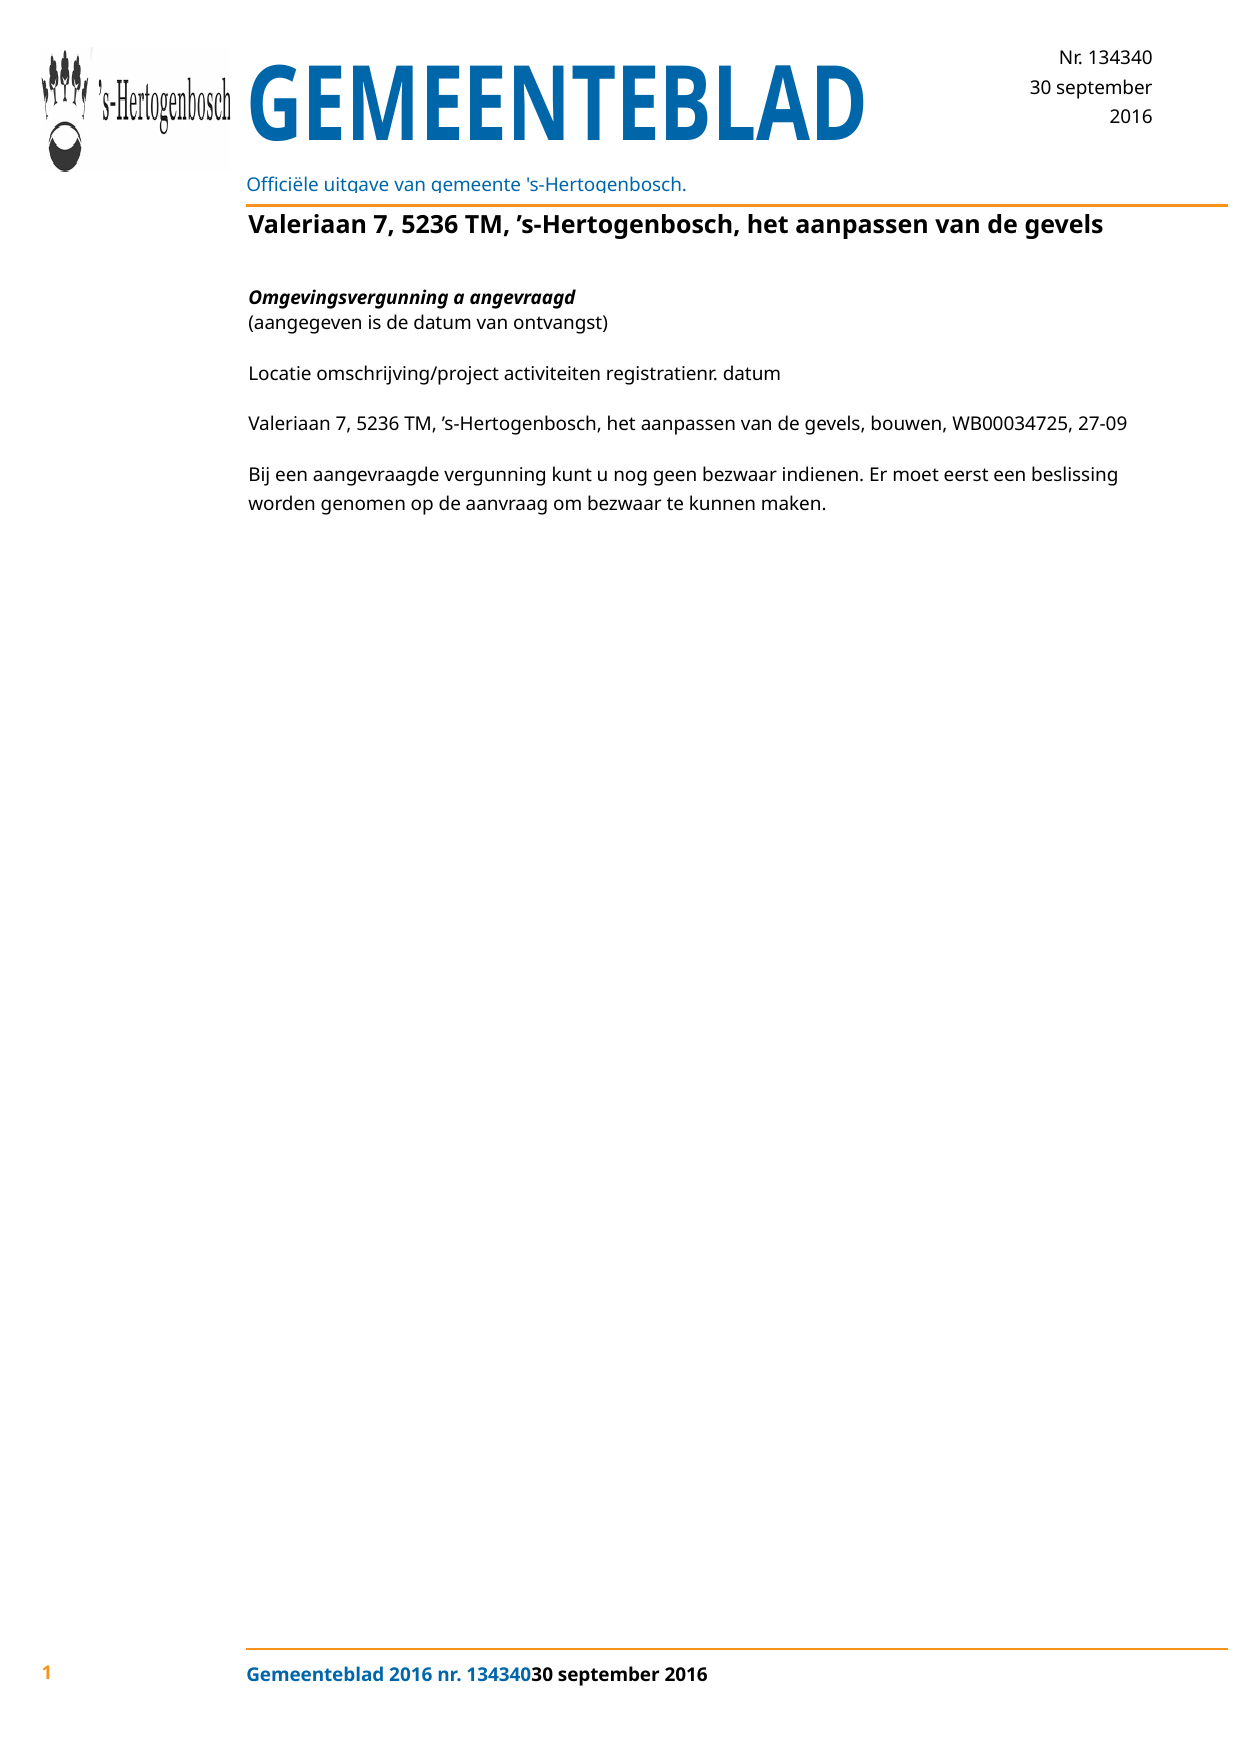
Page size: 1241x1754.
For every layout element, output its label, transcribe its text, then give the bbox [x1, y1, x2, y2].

text Bij een aangevraagde vergunning kunt u nog geen bezwaar indienen. Er moet eerst een beslissing worden genomen op de aanvraag om bezwaar te kunnen maken. [248, 461, 1152, 516]
text (aangegeven is de datum van ontvangst) [248, 309, 1152, 335]
text Valeriaan 7, 5236 TM, ’s-Hertogenbosch, het aanpassen van de gevels, bouwen, WB00034725, 27-09 [248, 410, 1152, 436]
text Valeriaan 7, 5236 TM, ’s-Hertogenbosch, het aanpassen van de gevels [248, 207, 1152, 241]
picture [41, 47, 231, 172]
text Omgevingsvergunning a angevraagd [248, 284, 1152, 309]
text Locatie omschrijving/project activiteiten registratienr. datum [248, 360, 1152, 386]
